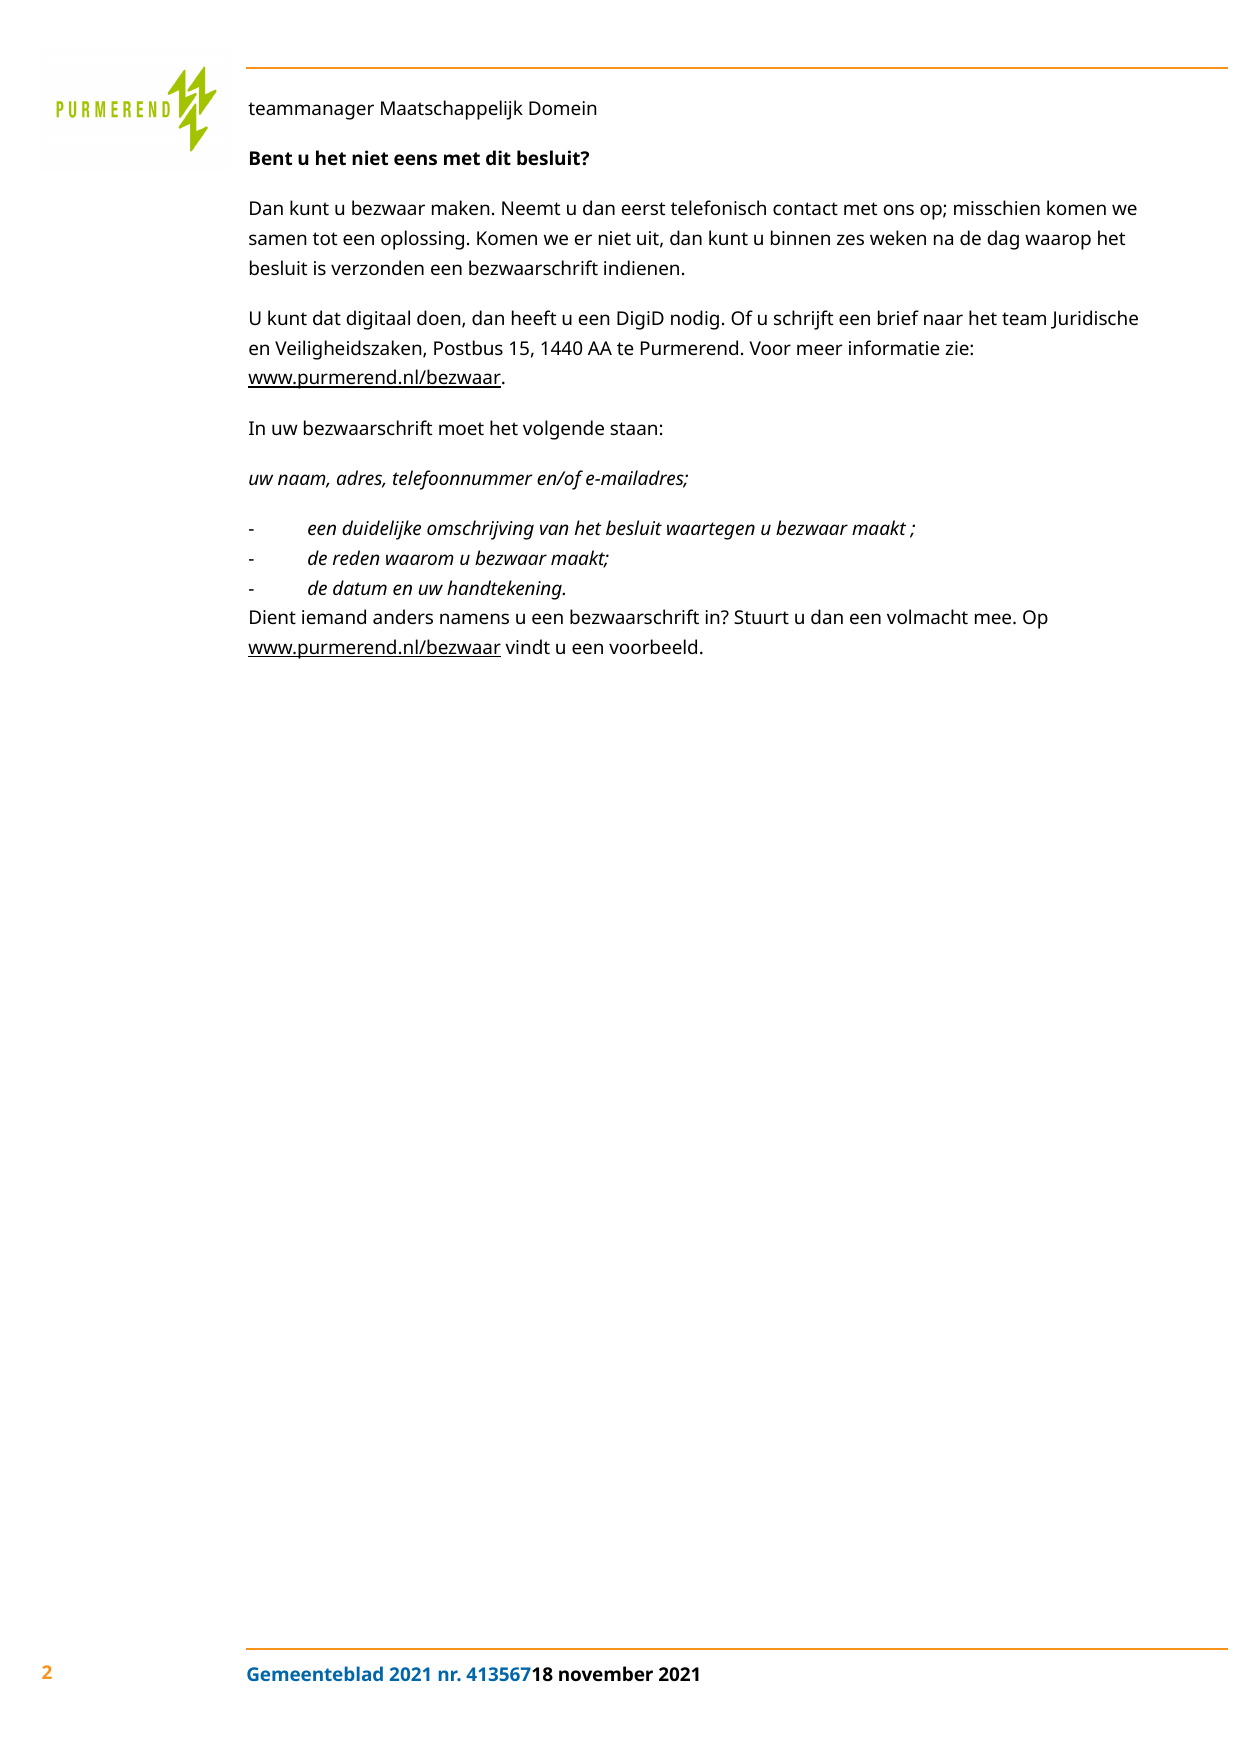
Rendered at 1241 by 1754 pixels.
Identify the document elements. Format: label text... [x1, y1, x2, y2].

text Dient iemand anders namens u een bezwaarschrift in? Stuurt u dan een volmacht mee. Op www.purmerend.nl/bezwaar vindt u een voorbeeld. [248, 604, 1152, 660]
list de reden waarom u bezwaar maakt; [248, 545, 1152, 571]
picture [41, 47, 231, 172]
text uw naam, adres, telefoonnummer en/of e-mailadres; [248, 465, 1152, 491]
list een duidelijke omschrijving van het besluit waartegen u bezwaar maakt ; [248, 516, 1152, 541]
text In uw bezwaarschrift moet het volgende staan: [248, 415, 1152, 441]
text U kunt dat digitaal doen, dan heeft u een DigiD nodig. Of u schrijft een brief naar het team Juridische en Veiligheidszaken, Postbus 15, 1440 AA te Purmerend. Voor meer informatie zie: www.purmerend.nl/bezwaar. [248, 305, 1152, 390]
text Dan kunt u bezwaar maken. Neemt u dan eerst telefonisch contact met ons op; misschien komen we samen tot een oplossing. Komen we er niet uit, dan kunt u binnen zes weken na de dag waarop het besluit is verzonden een bezwaarschrift indienen. [248, 196, 1152, 281]
text teammanager Maatschappelijk Domein [248, 95, 1152, 121]
text Bent u het niet eens met dit besluit? [248, 145, 1152, 171]
list de datum en uw handtekening. [248, 575, 1152, 601]
